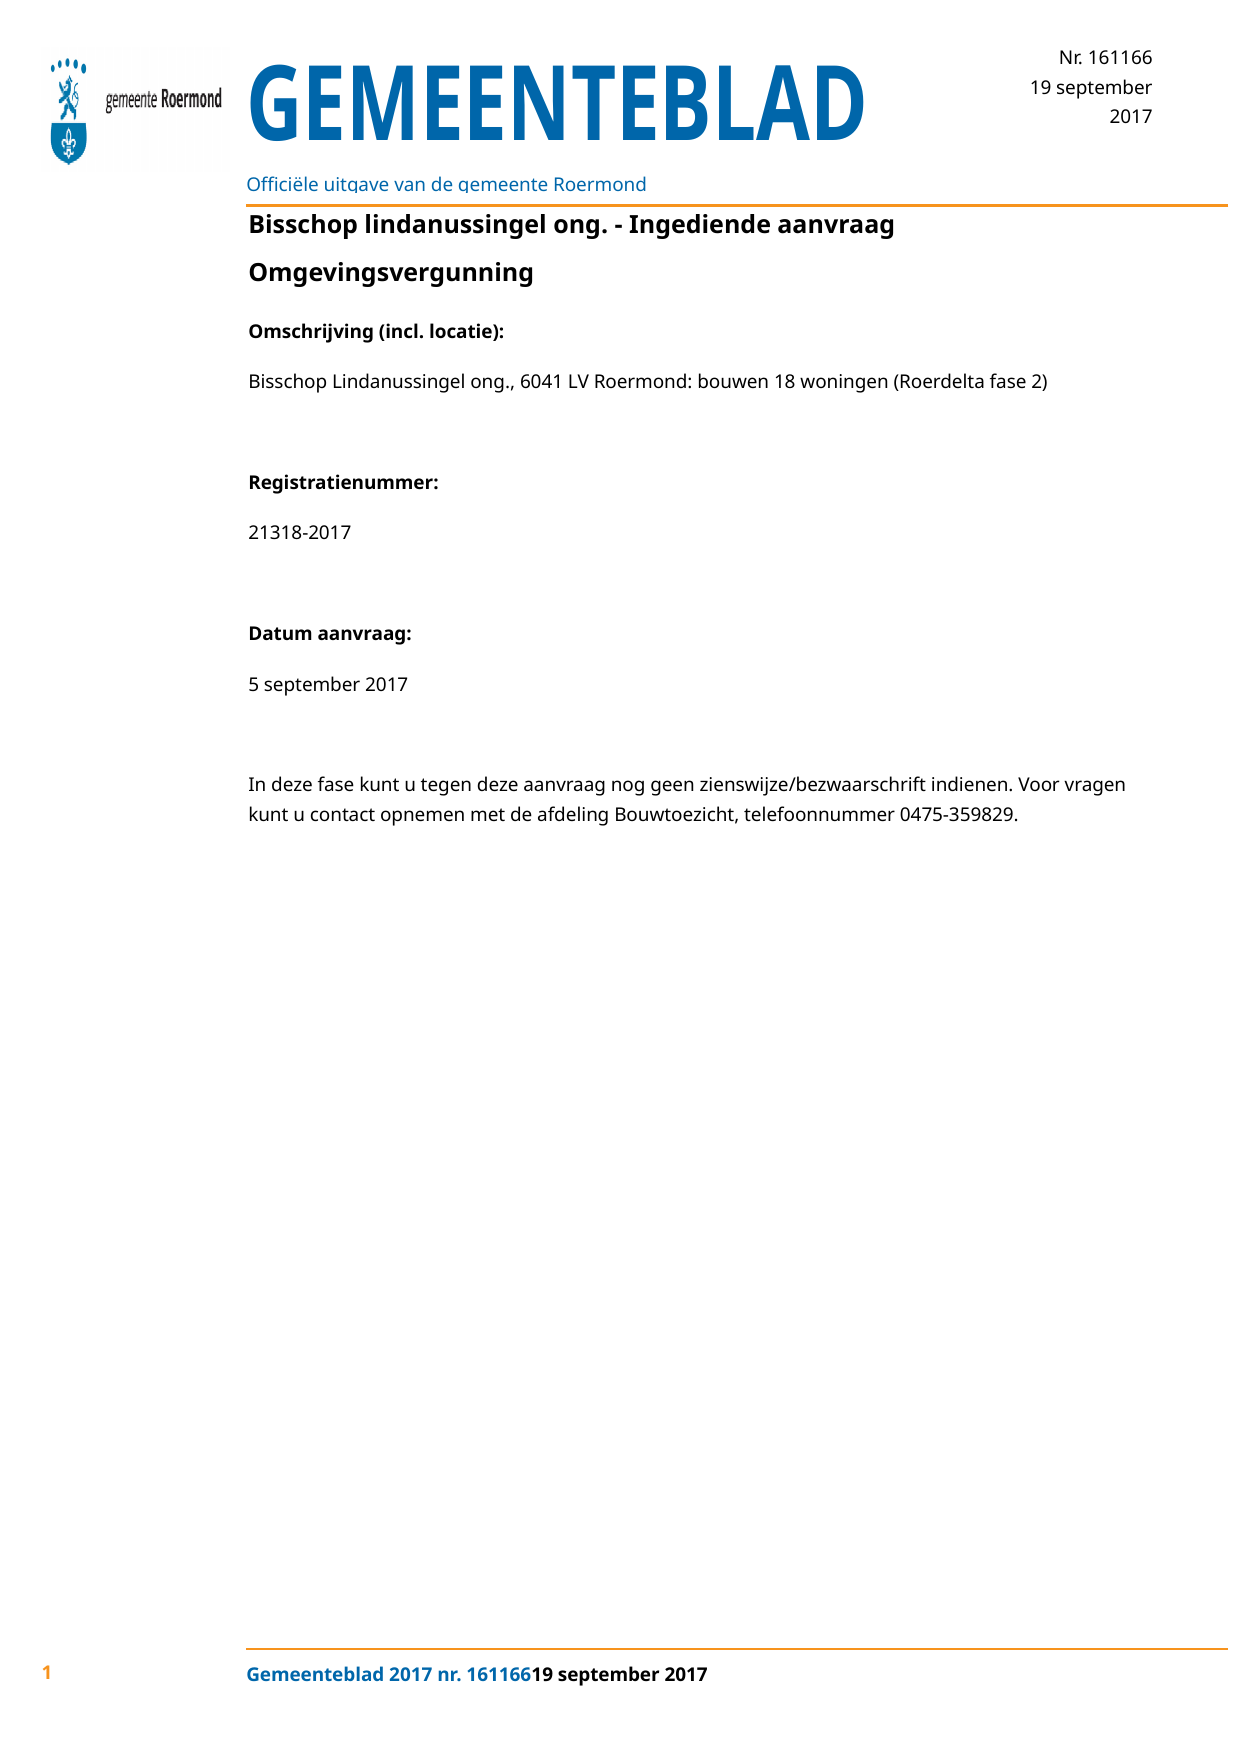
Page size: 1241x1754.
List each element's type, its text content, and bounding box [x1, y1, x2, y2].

text Datum aanvraag: [248, 620, 1152, 646]
text Omschrijving (incl. locatie): [248, 318, 1152, 344]
text Bisschop lindanussingel ong. - Ingediende aanvraag Omgevingsvergunning [248, 207, 1152, 288]
text Bisschop Lindanussingel ong., 6041 LV Roermond: bouwen 18 woningen (Roerdelta fase 2) [248, 368, 1152, 394]
text 21318-2017 [248, 519, 1152, 545]
text Registratienummer: [248, 469, 1152, 495]
text 5 september 2017 [248, 671, 1152, 697]
picture [41, 47, 231, 172]
text In deze fase kunt u tegen deze aanvraag nog geen zienswijze/bezwaarschrift indienen. Voor vragen kunt u contact opnemen met de afdeling Bouwtoezicht, telefoonnummer 0475-359829. [248, 772, 1152, 827]
